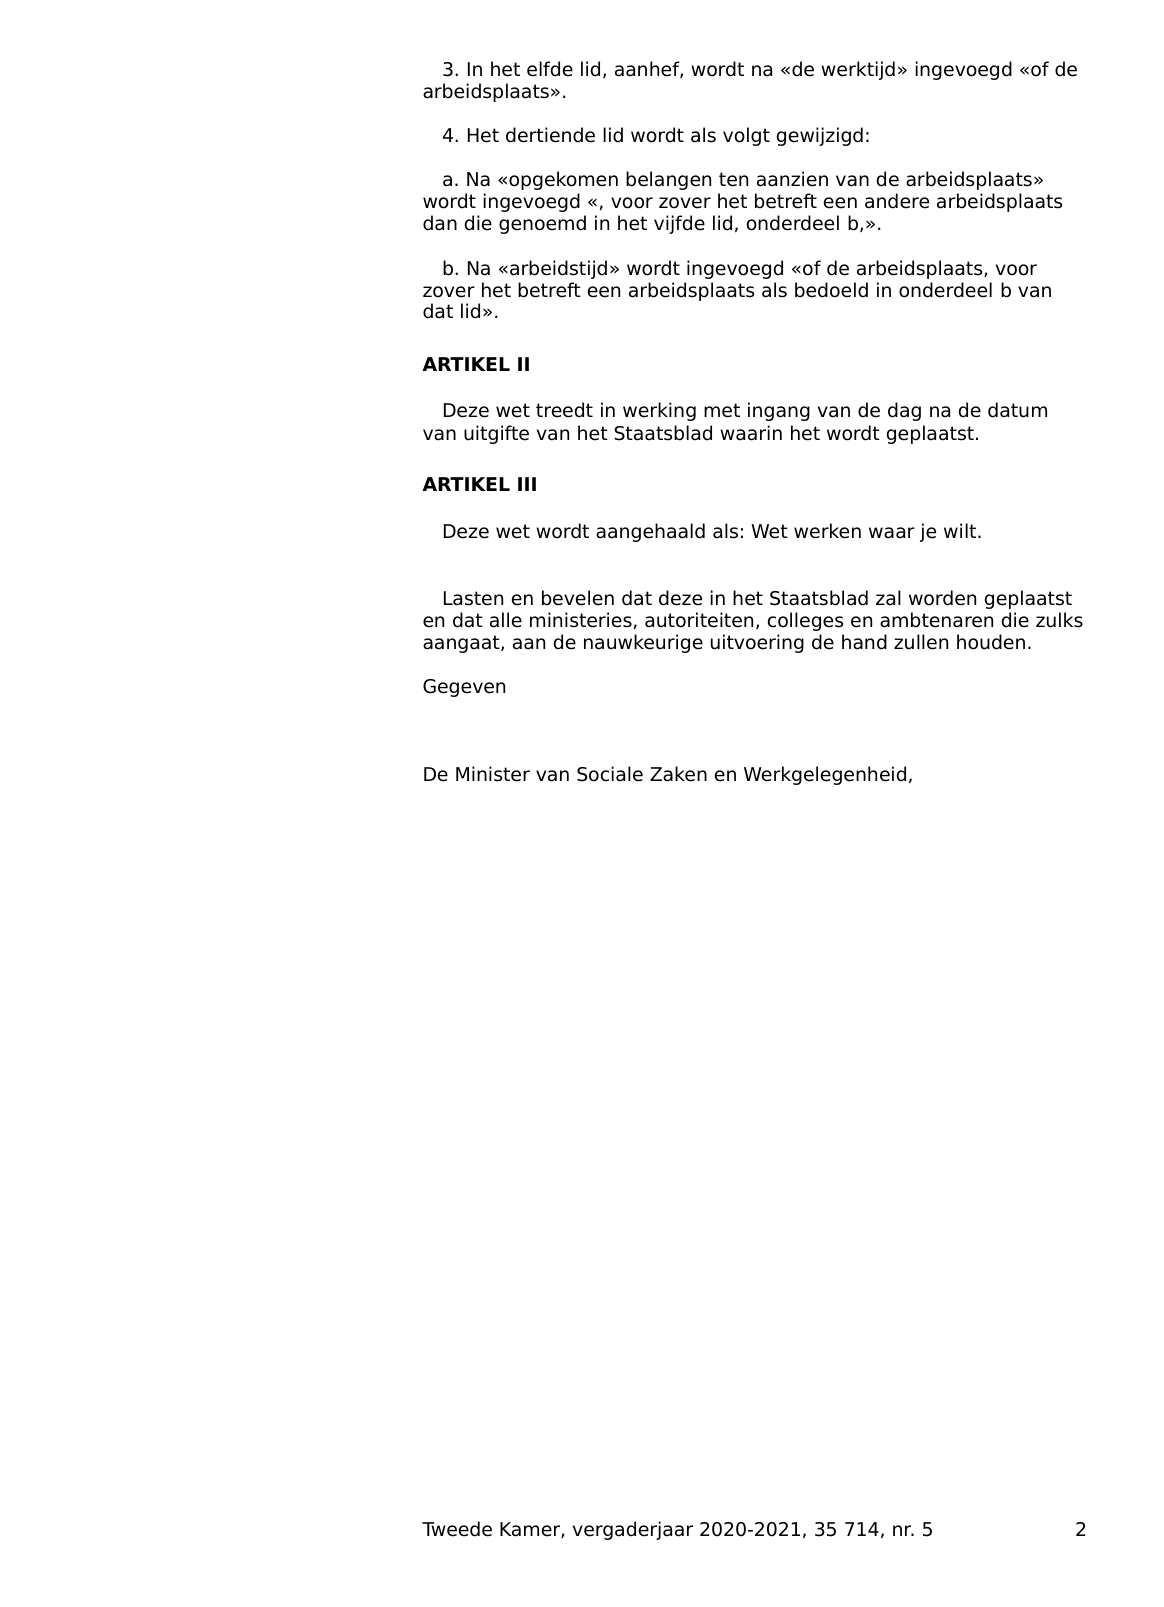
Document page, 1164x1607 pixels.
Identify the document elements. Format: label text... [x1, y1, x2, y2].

subtitle ARTIKEL III [422, 474, 1087, 496]
text 3. In het elfde lid, aanhef, wordt na «de werktijd» ingevoegd «of de arbeidsplaats». [422, 59, 1087, 103]
text Deze wet treedt in werking met ingang van de dag na de datum van uitgifte van het Staatsblad waarin het wordt geplaatst. [422, 400, 1087, 444]
text Gegeven [422, 676, 1087, 698]
text Lasten en bevelen dat deze in het Staatsblad zal worden geplaatst en dat alle ministeries, autoriteiten, colleges en ambtenaren die zulks aangaat, aan de nauwkeurige uitvoering de hand zullen houden. [422, 588, 1087, 654]
text b. Na «arbeidstijd» wordt ingevoegd «of de arbeidsplaats, voor zover het betreft een arbeidsplaats als bedoeld in onderdeel b van dat lid». [422, 257, 1087, 323]
text Deze wet wordt aangehaald als: Wet werken waar je wilt. [422, 521, 1087, 543]
subtitle ARTIKEL II [422, 353, 1087, 375]
text 4. Het dertiende lid wordt als volgt gewijzigd: [422, 125, 1087, 147]
text a. Na «opgekomen belangen ten aanzien van de arbeidsplaats» wordt ingevoegd «, voor zover het betreft een andere arbeidsplaats dan die genoemd in het vijfde lid, onderdeel b,». [422, 169, 1087, 235]
text De Minister van Sociale Zaken en Werkgelegenheid, [422, 764, 1087, 786]
